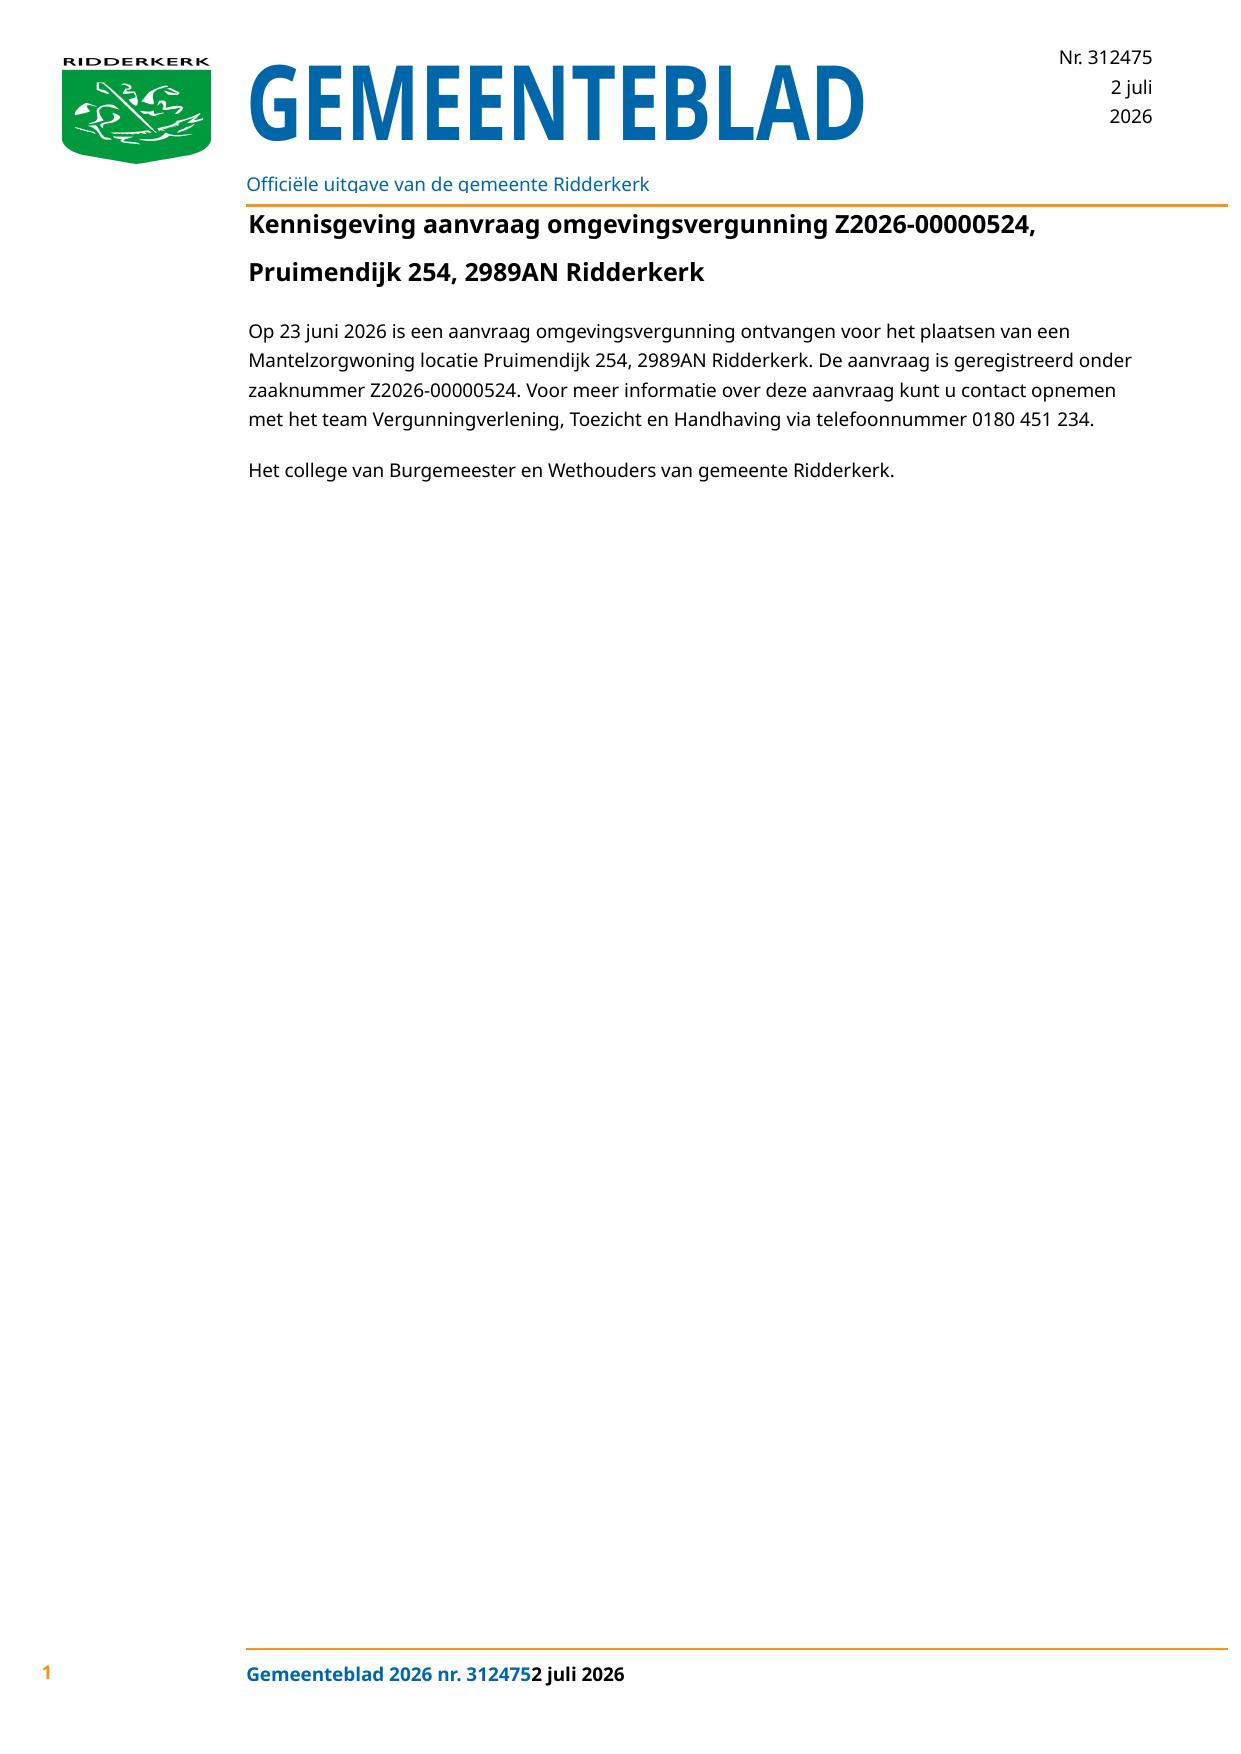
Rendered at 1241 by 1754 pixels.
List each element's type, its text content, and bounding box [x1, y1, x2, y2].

text Op 23 juni 2026 is een aanvraag omgevingsvergunning ontvangen voor het plaatsen van een Mantelzorgwoning locatie Pruimendijk 254, 2989AN Ridderkerk. De aanvraag is geregistreerd onder zaaknummer Z2026-00000524. Voor meer informatie over deze aanvraag kunt u contact opnemen met het team Vergunningverlening, Toezicht en Handhaving via telefoonnummer 0180 451 234. [248, 318, 1152, 432]
text Kennisgeving aanvraag omgevingsvergunning Z2026-00000524, Pruimendijk 254, 2989AN Ridderkerk [248, 207, 1152, 288]
text Het college van Burgemeester en Wethouders van gemeente Ridderkerk. [248, 457, 1152, 483]
picture [41, 47, 231, 172]
